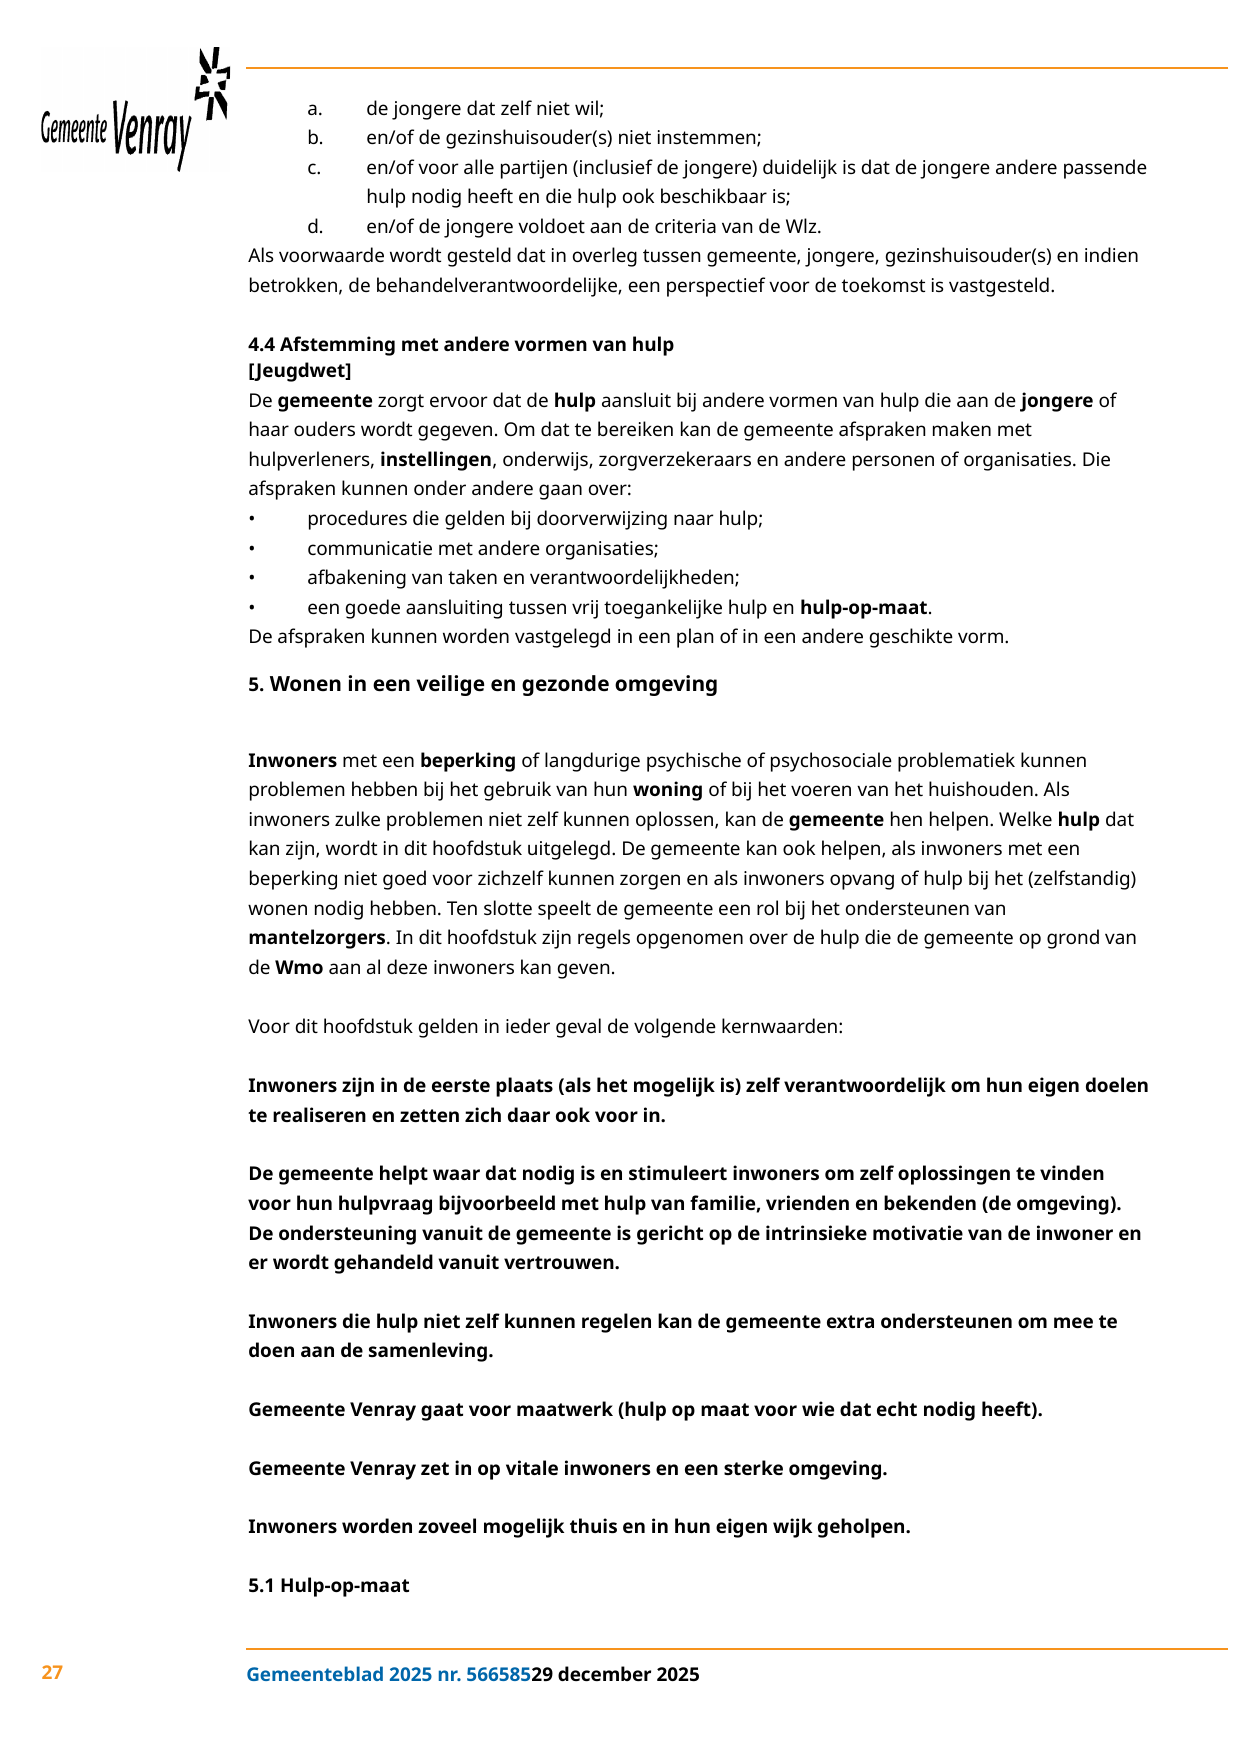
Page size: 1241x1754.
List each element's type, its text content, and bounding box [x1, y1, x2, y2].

table_header Gemeente Venray gaat voor maatwerk (hulp op maat voor wie dat echt nodig heeft). [248, 1396, 1152, 1422]
list en/of voor alle partijen (inclusief de jongere) duidelijk is dat de jongere andere passende hulp nodig heeft en die hulp ook beschikbaar is; [307, 154, 1152, 209]
text De gemeente zorgt ervoor dat de hulp aansluit bij andere vormen van hulp die aan de jongere of haar ouders wordt gegeven. Om dat te bereiken kan de gemeente afspraken maken met hulpverleners, instellingen, onderwijs, zorgverzekeraars en andere personen of organisaties. Die afspraken kunnen onder andere gaan over: [248, 387, 1152, 501]
table_header Inwoners zijn in de eerste plaats (als het mogelijk is) zelf verantwoordelijk om hun eigen doelen te realiseren en zetten zich daar ook voor in. [248, 1072, 1152, 1128]
list een goede aansluiting tussen vrij toegankelijke hulp en hulp-op-maat. [248, 594, 1152, 619]
table_header Gemeente Venray zet in op vitale inwoners en een sterke omgeving. [248, 1455, 1152, 1481]
text Inwoners met een beperking of langdurige psychische of psychosociale problematiek kunnen problemen hebben bij het gebruik van hun woning of bij het voeren van het huishouden. Als inwoners zulke problemen niet zelf kunnen oplossen, kan de gemeente hen helpen. Welke hulp dat kan zijn, wordt in dit hoofdstuk uitgelegd. De gemeente kan ook helpen, als inwoners met een beperking niet goed voor zichzelf kunnen zorgen en als inwoners opvang of hulp bij het (zelfstandig) wonen nodig hebben. Ten slotte speelt de gemeente een rol bij het ondersteunen van mantelzorgers. In dit hoofdstuk zijn regels opgenomen over de hulp die de gemeente op grond van de Wmo aan al deze inwoners kan geven. [248, 747, 1152, 979]
list procedures die gelden bij doorverwijzing naar hulp; [248, 505, 1152, 531]
text Voor dit hoofdstuk gelden in ieder geval de volgende kernwaarden: [248, 1013, 1152, 1039]
table_header Inwoners die hulp niet zelf kunnen regelen kan de gemeente extra ondersteunen om mee te doen aan de samenleving. [248, 1308, 1152, 1363]
text [Jeugdwet] [248, 357, 1152, 383]
table_header Inwoners worden zoveel mogelijk thuis en in hun eigen wijk geholpen. [248, 1514, 1152, 1539]
text Als voorwaarde wordt gesteld dat in overleg tussen gemeente, jongere, gezinshuisouder(s) en indien betrokken, de behandelverantwoordelijke, een perspectief voor de toekomst is vastgesteld. [248, 243, 1152, 298]
text 4.4 Afstemming met andere vormen van hulp [248, 331, 1152, 357]
list de jongere dat zelf niet wil; [307, 95, 1152, 121]
list afbakening van taken en verantwoordelijkheden; [248, 564, 1152, 590]
list communicatie met andere organisaties; [248, 535, 1152, 560]
picture [41, 47, 231, 172]
text 5.1 Hulp-op-maat [248, 1572, 1152, 1598]
list en/of de gezinshuisouder(s) niet instemmen; [307, 124, 1152, 150]
list en/of de jongere voldoet aan de criteria van de Wlz. [307, 213, 1152, 239]
text De afspraken kunnen worden vastgelegd in een plan of in een andere geschikte vorm. [248, 623, 1152, 649]
text 5. Wonen in een veilige en gezonde omgeving [248, 669, 1152, 697]
table_header De gemeente helpt waar dat nodig is en stimuleert inwoners om zelf oplossingen te vinden voor hun hulpvraag bijvoorbeeld met hulp van familie, vrienden en bekenden (de omgeving). De ondersteuning vanuit de gemeente is gericht op de intrinsieke motivatie van de inwoner en er wordt gehandeld vanuit vertrouwen. [248, 1161, 1152, 1275]
